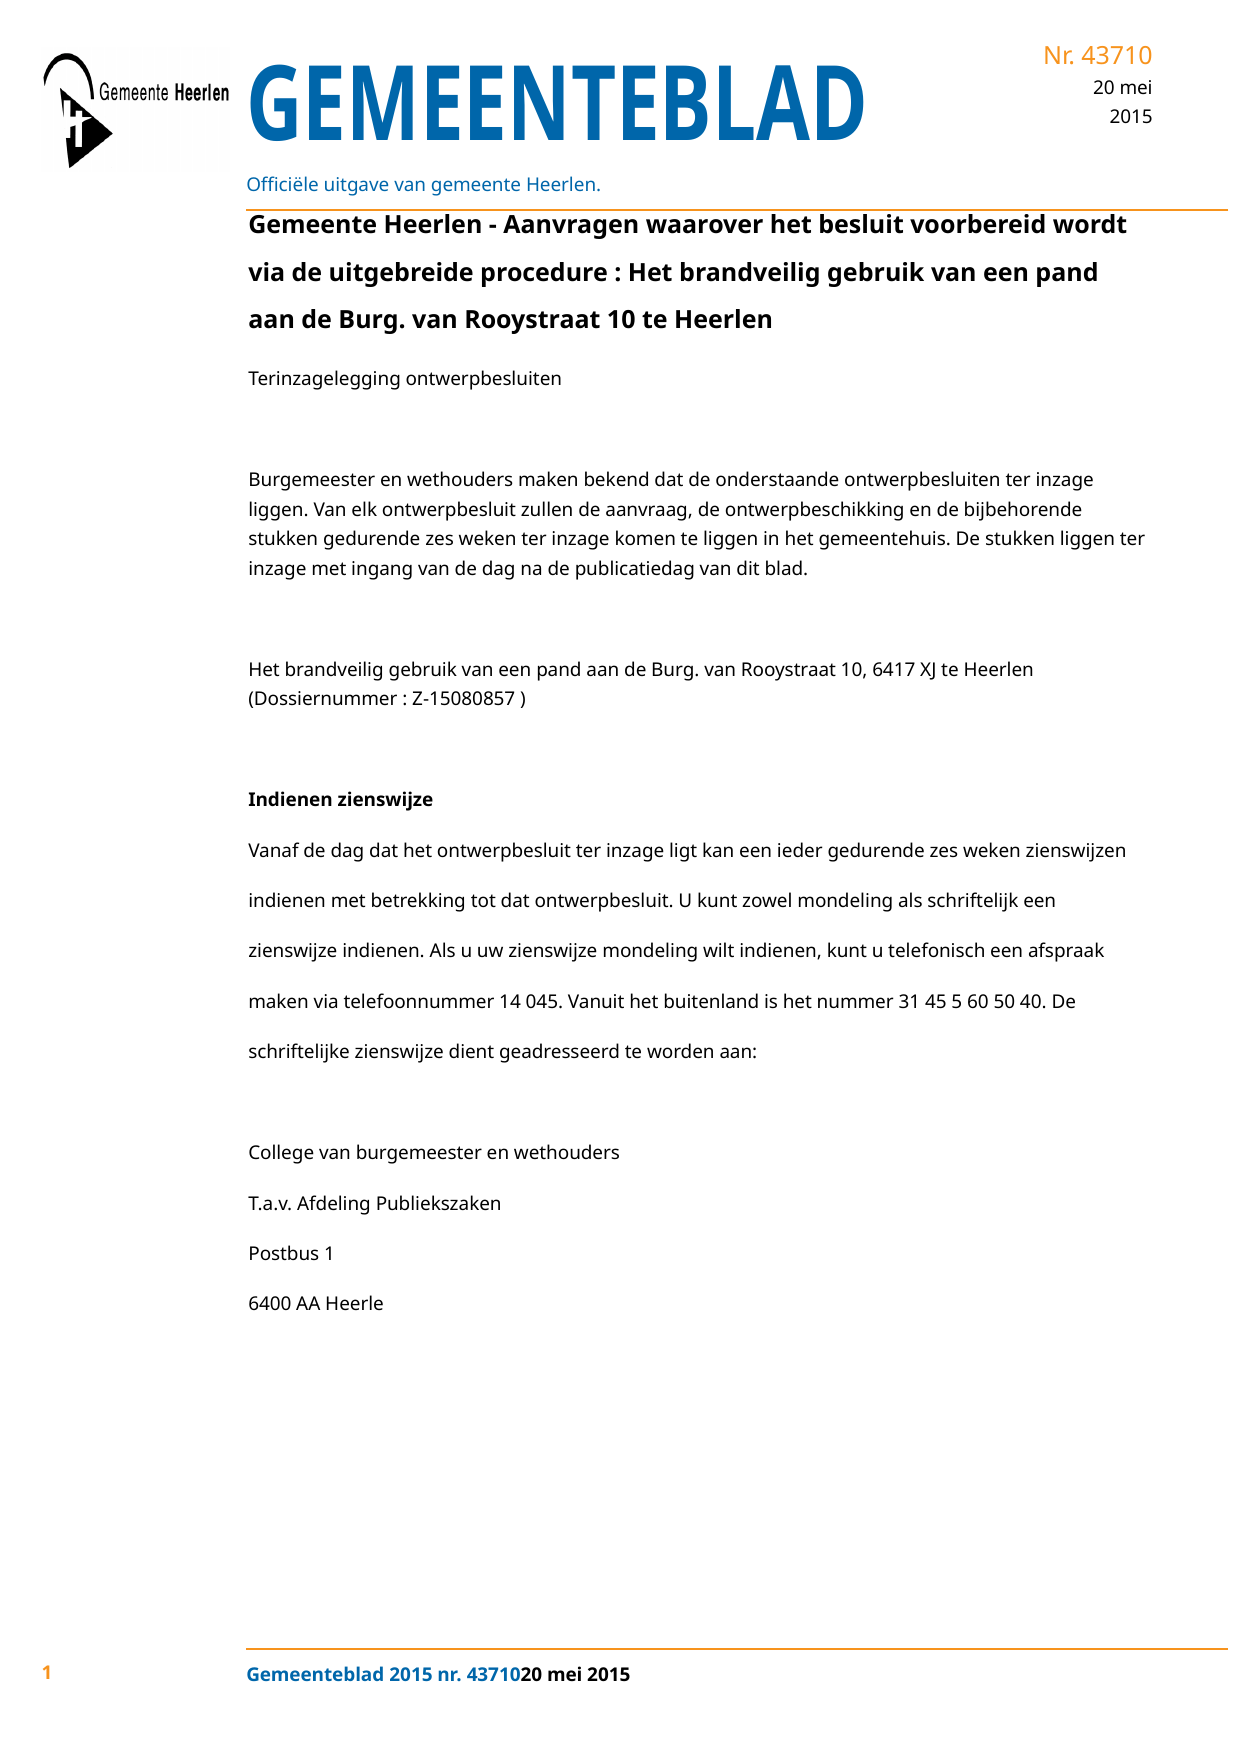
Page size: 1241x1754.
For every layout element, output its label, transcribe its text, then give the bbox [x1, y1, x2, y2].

text schriftelijke zienswijze dient geadresseerd te worden aan: [248, 1038, 1152, 1064]
text indienen met betrekking tot dat ontwerpbesluit. U kunt zowel mondeling als schriftelijk een [248, 887, 1152, 913]
text maken via telefoonnummer 14 045. Vanuit het buitenland is het nummer 31 45 5 60 50 40. De [248, 988, 1152, 1014]
text zienswijze indienen. Als u uw zienswijze mondeling wilt indienen, kunt u telefonisch een afspraak [248, 938, 1152, 963]
text Gemeente Heerlen - Aanvragen waarover het besluit voorbereid wordt via de uitgebreide procedure : Het brandveilig gebruik van een pand aan de Burg. van Rooystraat 10 te Heerlen [248, 211, 1152, 336]
text T.a.v. Afdeling Publiekszaken [248, 1190, 1152, 1215]
text College van burgemeester en wethouders [248, 1139, 1152, 1165]
text Postbus 1 [248, 1240, 1152, 1266]
picture [41, 47, 231, 172]
text Terinzagelegging ontwerpbesluiten [248, 366, 1152, 391]
text Vanaf de dag dat het ontwerpbesluit ter inzage ligt kan een ieder gedurende zes weken zienswijzen [248, 837, 1152, 862]
text Burgemeester en wethouders maken bekend dat de onderstaande ontwerpbesluiten ter inzage liggen. Van elk ontwerpbesluit zullen de aanvraag, de ontwerpbeschikking en de bijbehorende stukken gedurende zes weken ter inzage komen te liggen in het gemeentehuis. De stukken liggen ter inzage met ingang van de dag na de publicatiedag van dit blad. [248, 466, 1152, 581]
text Indienen zienswijze [248, 786, 1152, 812]
text 6400 AA Heerle [248, 1291, 1152, 1316]
text Het brandveilig gebruik van een pand aan de Burg. van Rooystraat 10, 6417 XJ te Heerlen (Dossiernummer : Z-15080857 ) [248, 656, 1152, 711]
